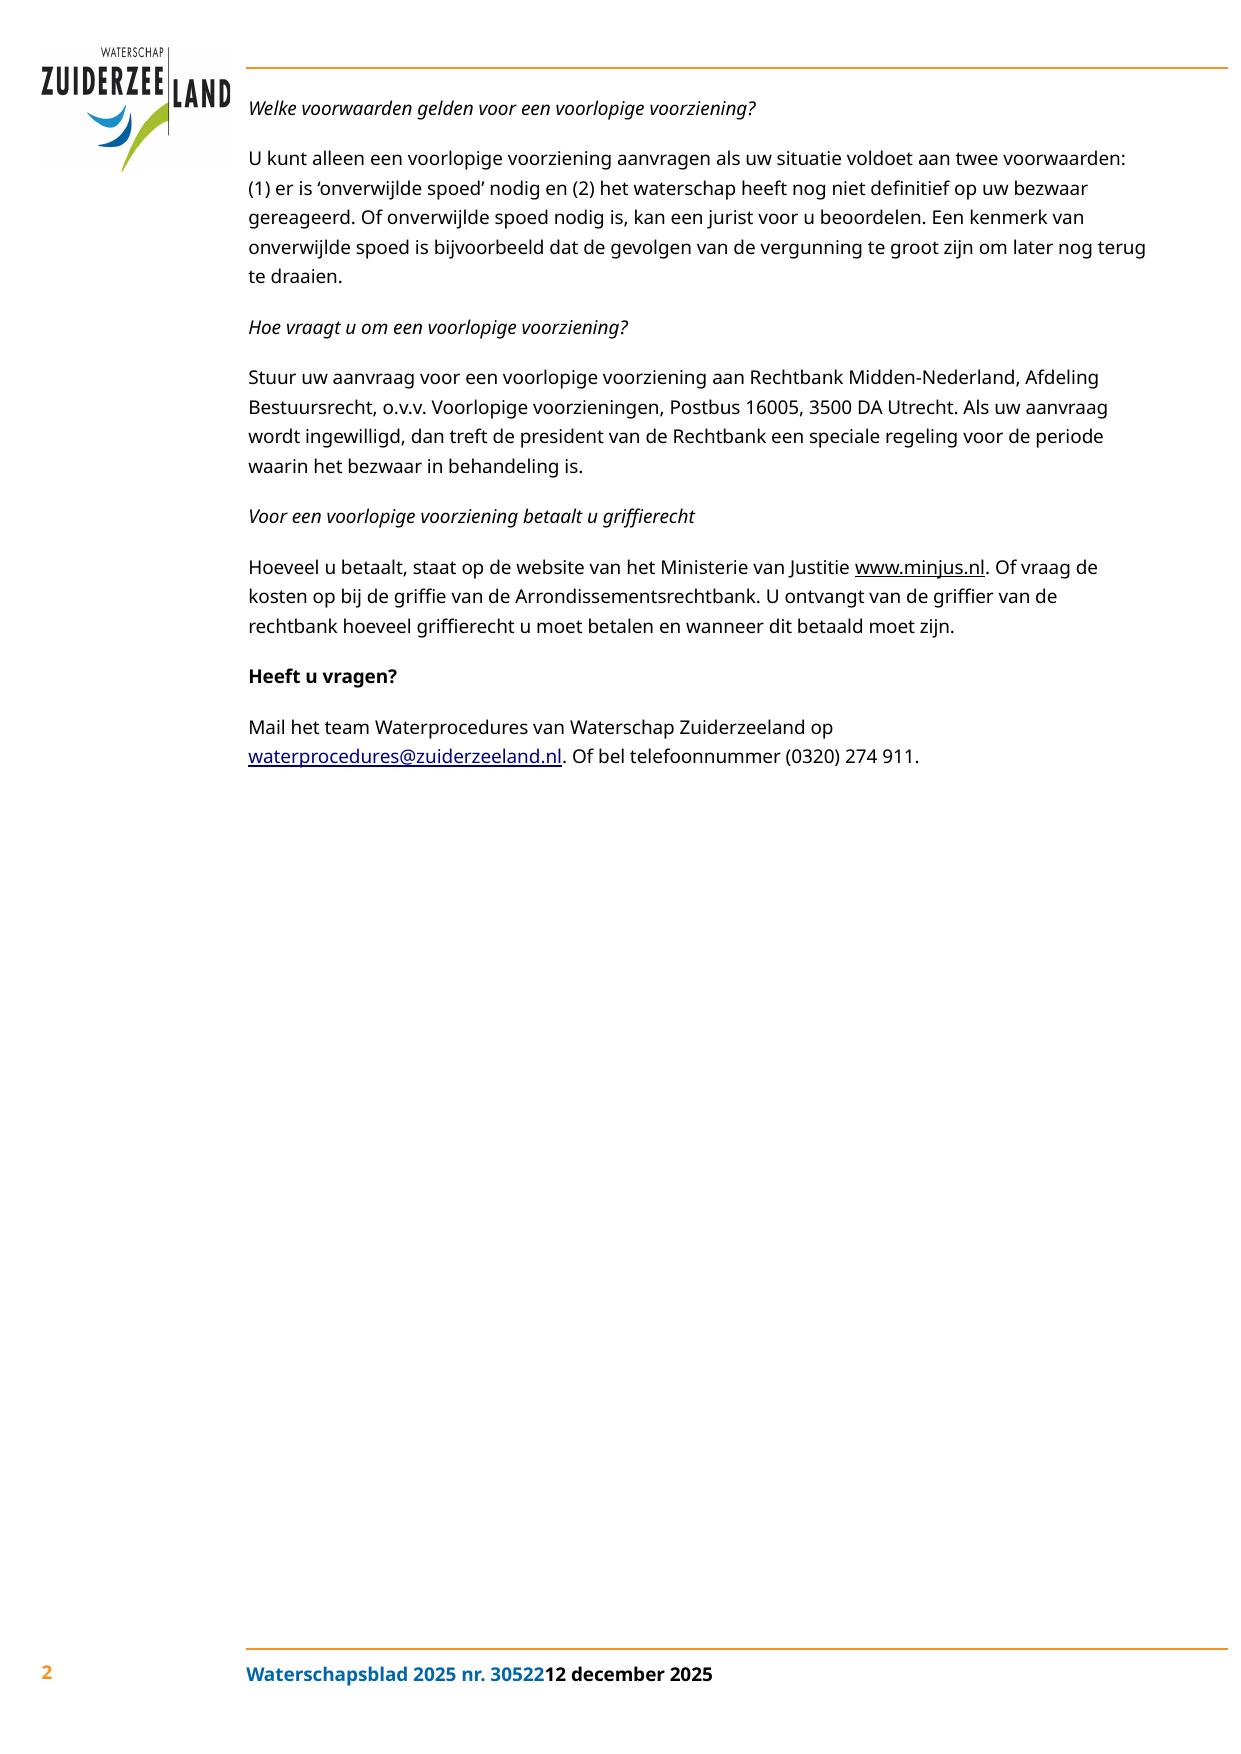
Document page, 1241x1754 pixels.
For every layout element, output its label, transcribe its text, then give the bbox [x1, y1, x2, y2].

text Stuur uw aanvraag voor een voorlopige voorziening aan Rechtbank Midden-Nederland, Afdeling Bestuursrecht, o.v.v. Voorlopige voorzieningen, Postbus 16005, 3500 DA Utrecht. Als uw aanvraag wordt ingewilligd, dan treft de president van de Rechtbank een speciale regeling voor de periode waarin het bezwaar in behandeling is. [248, 364, 1152, 479]
text Heeft u vragen? [248, 663, 1152, 689]
text U kunt alleen een voorlopige voorziening aanvragen als uw situatie voldoet aan twee voorwaarden: (1) er is ‘onverwijlde spoed’ nodig en (2) het waterschap heeft nog niet definitief op uw bezwaar gereageerd. Of onverwijlde spoed nodig is, kan een jurist voor u beoordelen. Een kenmerk van onverwijlde spoed is bijvoorbeeld dat de gevolgen van de vergunning te groot zijn om later nog terug te draaien. [248, 145, 1152, 289]
picture [41, 47, 231, 172]
text Voor een voorlopige voorziening betaalt u griffierecht [248, 503, 1152, 529]
text Welke voorwaarden gelden voor een voorlopige voorziening? [248, 95, 1152, 121]
text Hoe vraagt u om een voorlopige voorziening? [248, 314, 1152, 340]
text Hoeveel u betaalt, staat op de website van het Ministerie van Justitie www.minjus.nl. Of vraag de kosten op bij de griffie van de Arrondissementsrechtbank. U ontvangt van de griffier van de rechtbank hoeveel griffierecht u moet betalen en wanneer dit betaald moet zijn. [248, 554, 1152, 639]
text Mail het team Waterprocedures van Waterschap Zuiderzeeland op waterprocedures@zuiderzeeland.nl. Of bel telefoonnummer (0320) 274 911. [248, 714, 1152, 769]
